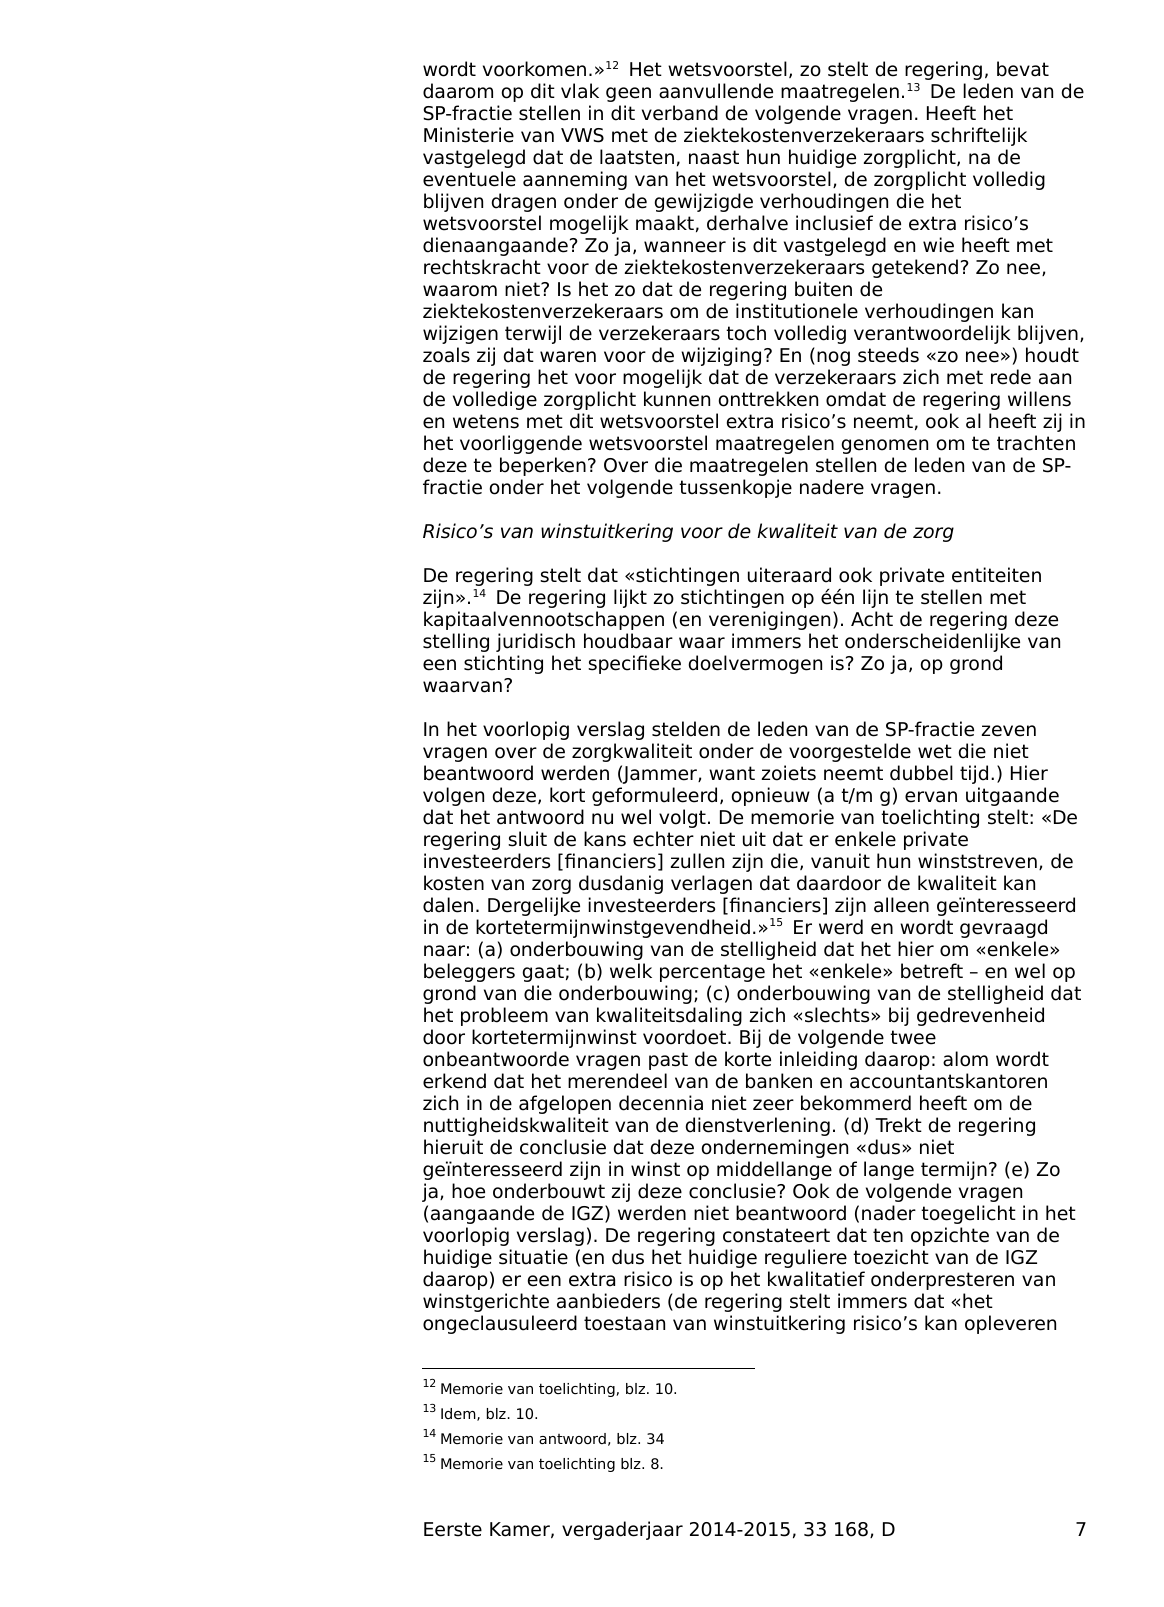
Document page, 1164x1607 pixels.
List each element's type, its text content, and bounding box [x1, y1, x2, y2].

text De regering stelt dat «stichtingen uiteraard ook private entiteiten zijn». De regering lijkt zo stichtingen op één lijn te stellen met kapitaalvennootschappen (en verenigingen). Acht de regering deze stelling juridisch houdbaar waar immers het onderscheidenlijke van een stichting het specifieke doelvermogen is? Zo ja, op grond waarvan? [422, 565, 1087, 697]
text Memorie van toelichting blz. 8. [422, 1452, 1087, 1474]
text Memorie van antwoord, blz. 34 [422, 1427, 1087, 1449]
subtitle Risico’s van winstuitkering voor de kwaliteit van de zorg [422, 521, 1087, 543]
text Idem, blz. 10. [422, 1402, 1087, 1424]
text wordt voorkomen.» Het wetsvoorstel, zo stelt de regering, bevat daarom op dit vlak geen aanvullende maatregelen. De leden van de SP-fractie stellen in dit verband de volgende vragen. Heeft het Ministerie van VWS met de ziektekostenverzekeraars schriftelijk vastgelegd dat de laatsten, naast hun huidige zorgplicht, na de eventuele aanneming van het wetsvoorstel, de zorgplicht volledig blijven dragen onder de gewijzigde verhoudingen die het wetsvoorstel mogelijk maakt, derhalve inclusief de extra risico’s dienaangaande? Zo ja, wanneer is dit vastgelegd en wie heeft met rechtskracht voor de ziektekostenverzekeraars getekend? Zo nee, waarom niet? Is het zo dat de regering buiten de ziektekostenverzekeraars om de institutionele verhoudingen kan wijzigen terwijl de verzekeraars toch volledig verantwoordelijk blijven, zoals zij dat waren voor de wijziging? En (nog steeds «zo nee») houdt de regering het voor mogelijk dat de verzekeraars zich met rede aan de volledige zorgplicht kunnen onttrekken omdat de regering willens en wetens met dit wetsvoorstel extra risico’s neemt, ook al heeft zij in het voorliggende wetsvoorstel maatregelen genomen om te trachten deze te beperken? Over die maatregelen stellen de leden van de SP-fractie onder het volgende tussenkopje nadere vragen. [422, 59, 1087, 499]
text Memorie van toelichting, blz. 10. [422, 1377, 1087, 1399]
text In het voorlopig verslag stelden de leden van de SP-fractie zeven vragen over de zorgkwaliteit onder de voorgestelde wet die niet beantwoord werden (Jammer, want zoiets neemt dubbel tijd.) Hier volgen deze, kort geformuleerd, opnieuw (a t/m g) ervan uitgaande dat het antwoord nu wel volgt. De memorie van toelichting stelt: «De regering sluit de kans echter niet uit dat er enkele private investeerders [financiers] zullen zijn die, vanuit hun winststreven, de kosten van zorg dusdanig verlagen dat daardoor de kwaliteit kan dalen. Dergelijke investeerders [financiers] zijn alleen geïnteresseerd in de kortetermijnwinstgevendheid.» Er werd en wordt gevraagd naar: (a) onderbouwing van de stelligheid dat het hier om «enkele» beleggers gaat; (b) welk percentage het «enkele» betreft – en wel op grond van die onderbouwing; (c) onderbouwing van de stelligheid dat het probleem van kwaliteitsdaling zich «slechts» bij gedrevenheid door kortetermijnwinst voordoet. Bij de volgende twee onbeantwoorde vragen past de korte inleiding daarop: alom wordt erkend dat het merendeel van de banken en accountantskantoren zich in de afgelopen decennia niet zeer bekommerd heeft om de nuttigheidskwaliteit van de dienstverlening. (d) Trekt de regering hieruit de conclusie dat deze ondernemingen «dus» niet geïnteresseerd zijn in winst op middellange of lange termijn? (e) Zo ja, hoe onderbouwt zij deze conclusie? Ook de volgende vragen (aangaande de IGZ) werden niet beantwoord (nader toegelicht in het voorlopig verslag). De regering constateert dat ten opzichte van de huidige situatie (en dus het huidige reguliere toezicht van de IGZ daarop) er een extra risico is op het kwalitatief onderpresteren van winstgerichte aanbieders (de regering stelt immers dat «het ongeclausuleerd toestaan van winstuitkering risico’s kan opleveren [422, 719, 1087, 1334]
